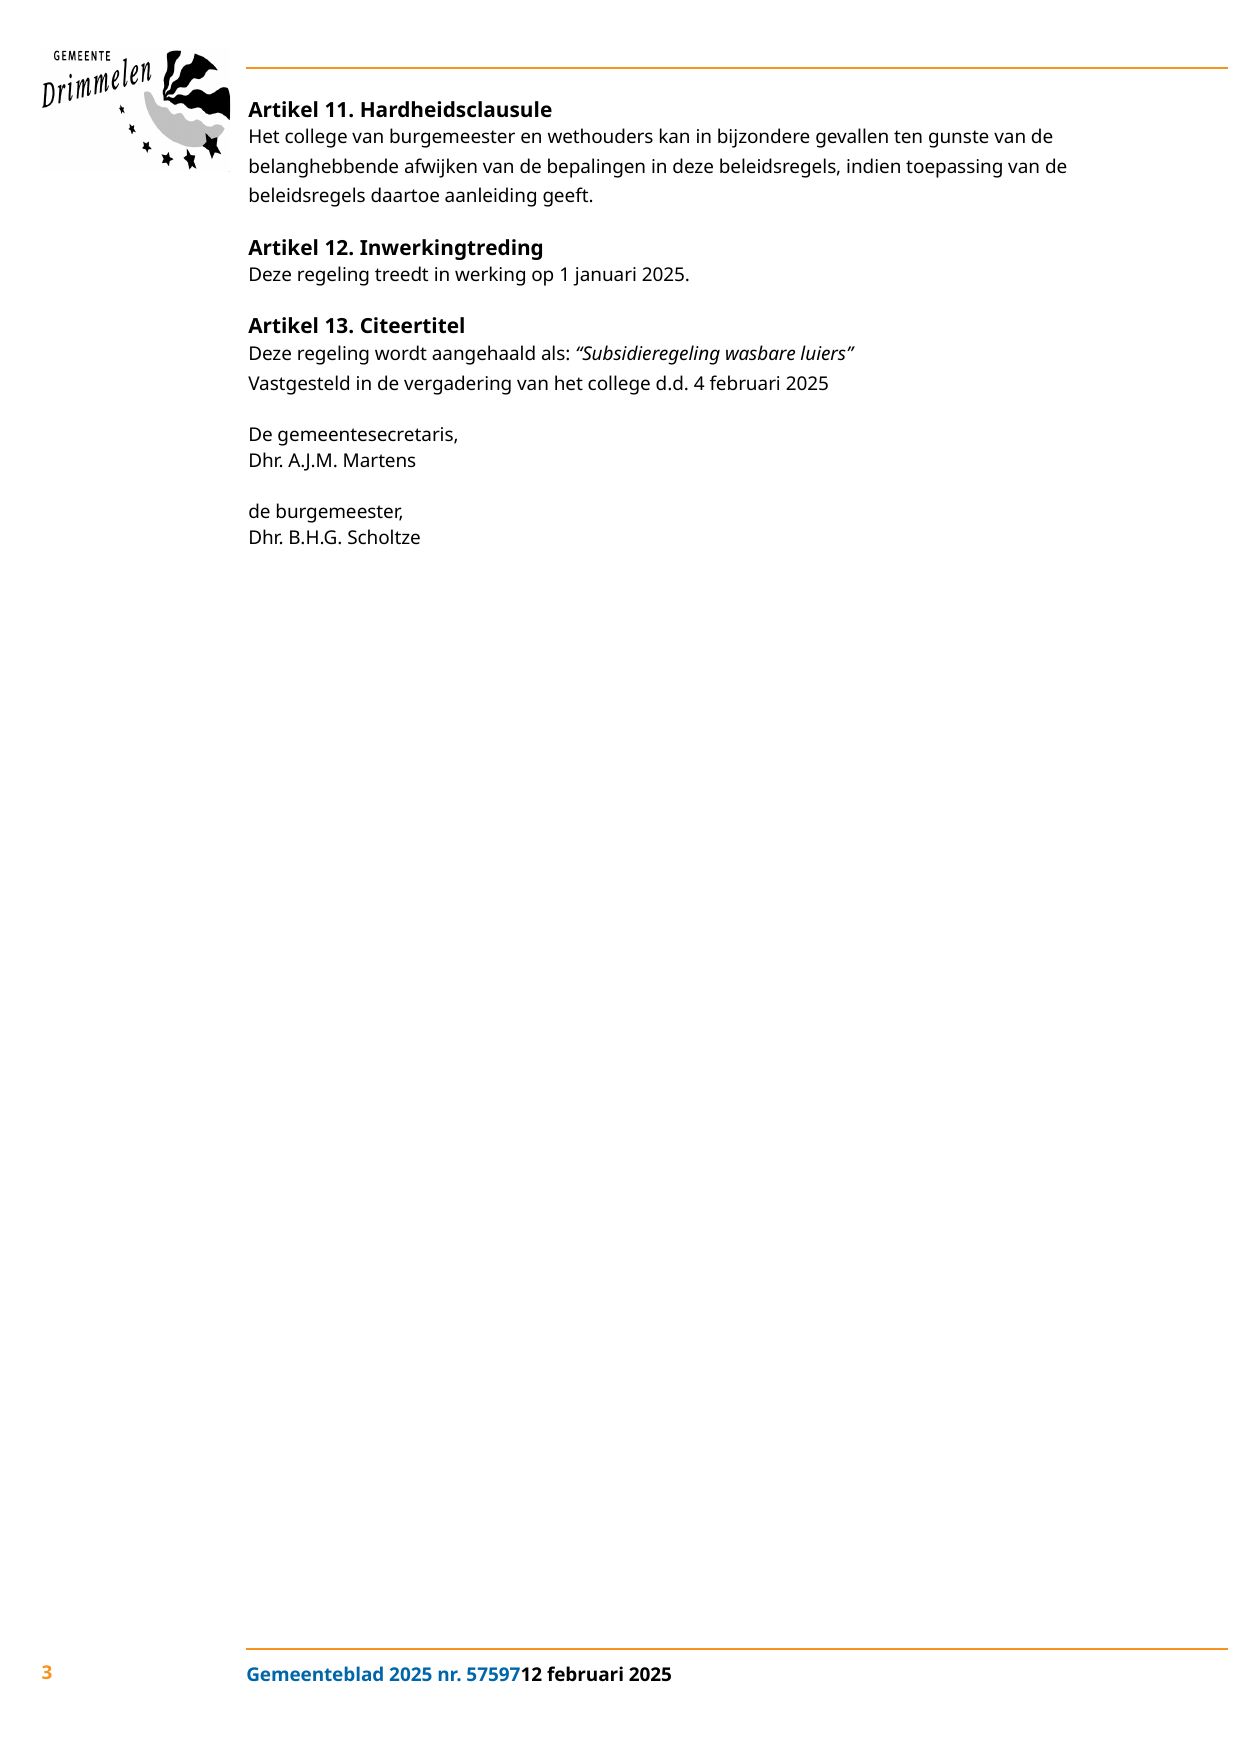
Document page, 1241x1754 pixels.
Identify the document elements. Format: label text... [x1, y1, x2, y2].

text Het college van burgemeester en wethouders kan in bijzondere gevallen ten gunste van de belanghebbende afwijken van de bepalingen in deze beleidsregels, indien toepassing van de beleidsregels daartoe aanleiding geeft. [248, 123, 1152, 208]
picture [41, 47, 231, 172]
text de burgemeester, [248, 498, 1152, 524]
text Deze regeling wordt aangehaald als: “Subsidieregeling wasbare luiers” [248, 340, 1152, 366]
text Dhr. A.J.M. Martens [248, 447, 1152, 473]
text Artikel 12. Inwerkingtreding [248, 233, 1152, 261]
text De gemeentesecretaris, [248, 421, 1152, 447]
text Artikel 11. Hardheidsclausule [248, 95, 1152, 123]
text Deze regeling treedt in werking op 1 januari 2025. [248, 261, 1152, 287]
text Dhr. B.H.G. Scholtze [248, 524, 1152, 550]
text Artikel 13. Citeertitel [248, 312, 1152, 340]
text Vastgesteld in de vergadering van het college d.d. 4 februari 2025 [248, 370, 1152, 395]
